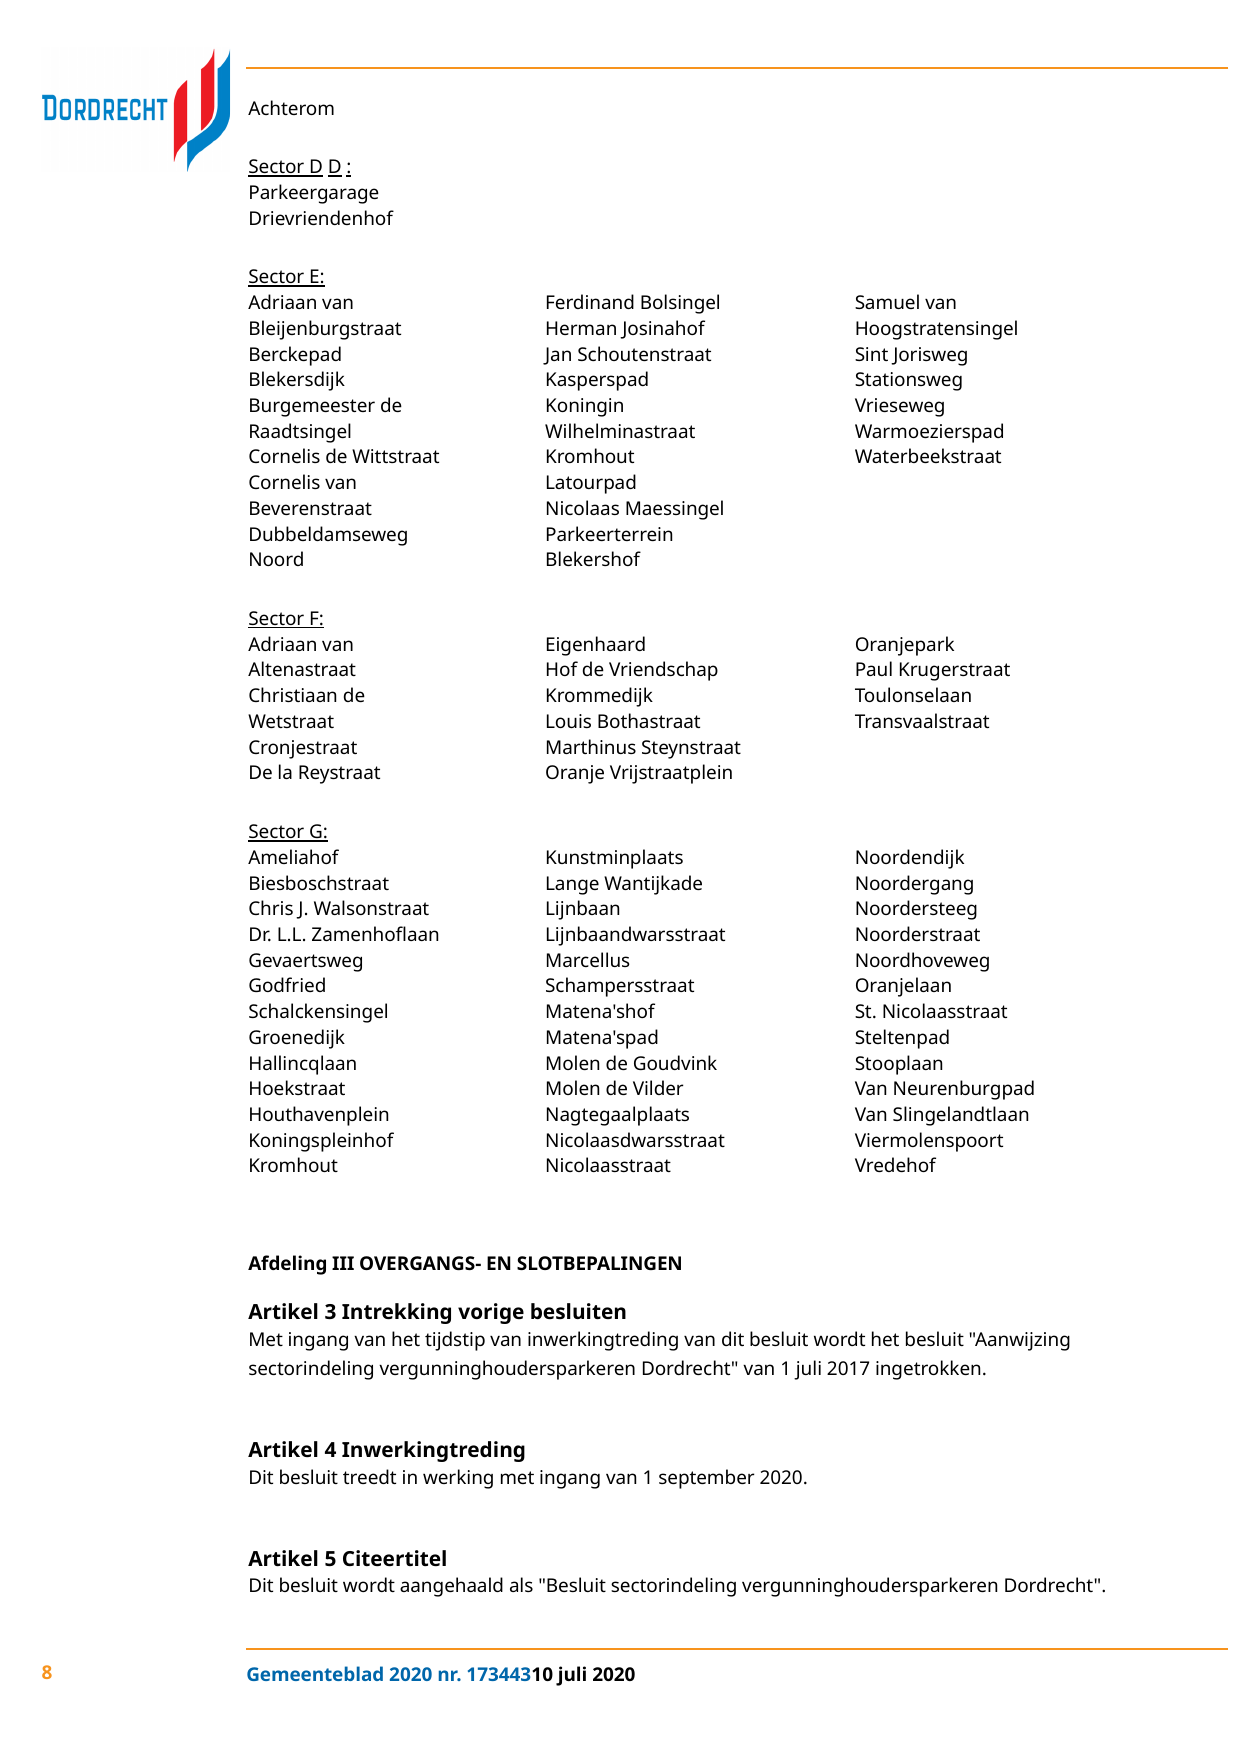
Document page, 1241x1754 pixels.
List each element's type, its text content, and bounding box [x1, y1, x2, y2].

table_cell Hallincqlaan [248, 1050, 545, 1076]
table_cell Noorderstraat [855, 921, 1152, 947]
table_cell Paul Krugerstraat [855, 657, 1152, 682]
table_cell Viermolenspoort [855, 1127, 1152, 1153]
table_cell Kromhout [545, 444, 854, 469]
table_cell Stationsweg [855, 366, 1152, 392]
table_cell Cronjestraat [248, 734, 545, 759]
table_cell Cornelis van [248, 469, 545, 495]
table_cell Achterom [248, 95, 1152, 121]
table_cell Matena'spad [545, 1024, 854, 1050]
table_cell Noord [248, 547, 545, 572]
table_cell Molen de Vilder [545, 1076, 854, 1101]
table_cell Hoekstraat [248, 1076, 545, 1101]
table_cell Oranje Vrijstraatplein [545, 760, 854, 785]
table_cell [855, 760, 1152, 785]
table_cell [855, 521, 1152, 547]
table_cell [855, 495, 1152, 521]
table_cell Kromhout [248, 1153, 545, 1178]
text Dit besluit treedt in werking met ingang van 1 september 2020. [248, 1464, 1152, 1489]
table_cell Marthinus Steynstraat [545, 734, 854, 759]
table_cell Parkeerterrein [545, 521, 854, 547]
table_cell Krommedijk [545, 683, 854, 708]
table_cell Kasperspad [545, 366, 854, 392]
text Dit besluit wordt aangehaald als "Besluit sectorindeling vergunninghoudersparkeren Dordrecht". [248, 1572, 1152, 1598]
table_cell Biesboschstraat [248, 870, 545, 895]
table_cell Toulonselaan [855, 683, 1152, 708]
text Artikel 4 Inwerkingtreding [248, 1435, 1152, 1464]
table_cell Altenastraat [248, 657, 545, 682]
table_cell Hoogstratensingel [855, 315, 1152, 341]
table_cell Vrieseweg [855, 392, 1152, 418]
table_cell Drievriendenhof [248, 205, 1152, 231]
table_cell Vredehof [855, 1153, 1152, 1178]
table_cell Cornelis de Wittstraat [248, 444, 545, 469]
text Met ingang van het tijdstip van inwerkingtreding van dit besluit wordt het besluit "Aanwijzing sectorindeling vergunninghoudersparkeren Dordrecht" van 1 juli 2017 ingetrokken. [248, 1326, 1152, 1381]
table_cell St. Nicolaasstraat [855, 998, 1152, 1024]
table_cell Nicolaasstraat [545, 1153, 854, 1178]
table_cell Nicolaas Maessingel [545, 495, 854, 521]
table_cell Hof de Vriendschap [545, 657, 854, 682]
table_cell Chris J. Walsonstraat [248, 895, 545, 921]
table_cell [855, 734, 1152, 759]
table_cell Jan Schoutenstraat [545, 341, 854, 366]
table_cell Ameliahof [248, 844, 545, 870]
table_cell Molen de Goudvink [545, 1050, 854, 1076]
table_cell Raadtsingel [248, 418, 545, 444]
text Artikel 3 Intrekking vorige besluiten [248, 1297, 1152, 1326]
table_cell [855, 469, 1152, 495]
table_header Sector D D : [248, 154, 1152, 179]
table_cell Bleijenburgstraat [248, 315, 545, 341]
table_cell Louis Bothastraat [545, 708, 854, 734]
table_cell Van Slingelandtlaan [855, 1101, 1152, 1127]
table_cell Koningspleinhof [248, 1127, 545, 1153]
table_cell Blekershof [545, 547, 854, 572]
table_cell Christiaan de [248, 683, 545, 708]
table_cell Wetstraat [248, 708, 545, 734]
table_cell Warmoezierspad [855, 418, 1152, 444]
table_cell Houthavenplein [248, 1101, 545, 1127]
table_cell Wilhelminastraat [545, 418, 854, 444]
table_cell [855, 547, 1152, 572]
table_cell Godfried [248, 973, 545, 998]
table_cell Noordhoveweg [855, 947, 1152, 973]
table_cell Oranjepark [855, 631, 1152, 657]
table_cell Van Neurenburgpad [855, 1076, 1152, 1101]
table_cell Berckepad [248, 341, 545, 366]
table_cell Dr. L.L. Zamenhoflaan [248, 921, 545, 947]
table_cell Stooplaan [855, 1050, 1152, 1076]
table_cell Matena'shof [545, 998, 854, 1024]
table_cell De la Reystraat [248, 760, 545, 785]
table_cell Adriaan van [248, 289, 545, 315]
table_cell Schalckensingel [248, 998, 545, 1024]
table_cell Dubbeldamseweg [248, 521, 545, 547]
table_header Sector G: [248, 818, 1152, 844]
table_cell Marcellus [545, 947, 854, 973]
table_cell Eigenhaard [545, 631, 854, 657]
table_cell Waterbeekstraat [855, 444, 1152, 469]
table_cell Lijnbaandwarsstraat [545, 921, 854, 947]
table_cell Nagtegaalplaats [545, 1101, 854, 1127]
table_cell Noordersteeg [855, 895, 1152, 921]
table_cell Herman Josinahof [545, 315, 854, 341]
table_cell Noordergang [855, 870, 1152, 895]
picture [41, 47, 231, 172]
table_cell Steltenpad [855, 1024, 1152, 1050]
table_cell Blekersdijk [248, 366, 545, 392]
table_cell Gevaertsweg [248, 947, 545, 973]
table_cell Lijnbaan [545, 895, 854, 921]
table_cell Parkeergarage [248, 179, 1152, 205]
table_cell Latourpad [545, 469, 854, 495]
table_cell Adriaan van [248, 631, 545, 657]
text Artikel 5 Citeertitel [248, 1544, 1152, 1572]
table_cell Beverenstraat [248, 495, 545, 521]
table_cell Sint Jorisweg [855, 341, 1152, 366]
table_cell Samuel van [855, 289, 1152, 315]
table_cell Nicolaasdwarsstraat [545, 1127, 854, 1153]
table_header Sector F: [248, 605, 1152, 631]
table_cell Groenedijk [248, 1024, 545, 1050]
table_cell Schampersstraat [545, 973, 854, 998]
table_cell Ferdinand Bolsingel [545, 289, 854, 315]
table_cell Transvaalstraat [855, 708, 1152, 734]
text Afdeling III OVERGANGS- EN SLOTBEPALINGEN [248, 1248, 1152, 1277]
table_header Sector E: [248, 264, 1152, 289]
table_cell Lange Wantijkade [545, 870, 854, 895]
table_cell Kunstminplaats [545, 844, 854, 870]
table_cell Noordendijk [855, 844, 1152, 870]
table_cell Burgemeester de [248, 392, 545, 418]
table_cell Koningin [545, 392, 854, 418]
table_cell Oranjelaan [855, 973, 1152, 998]
